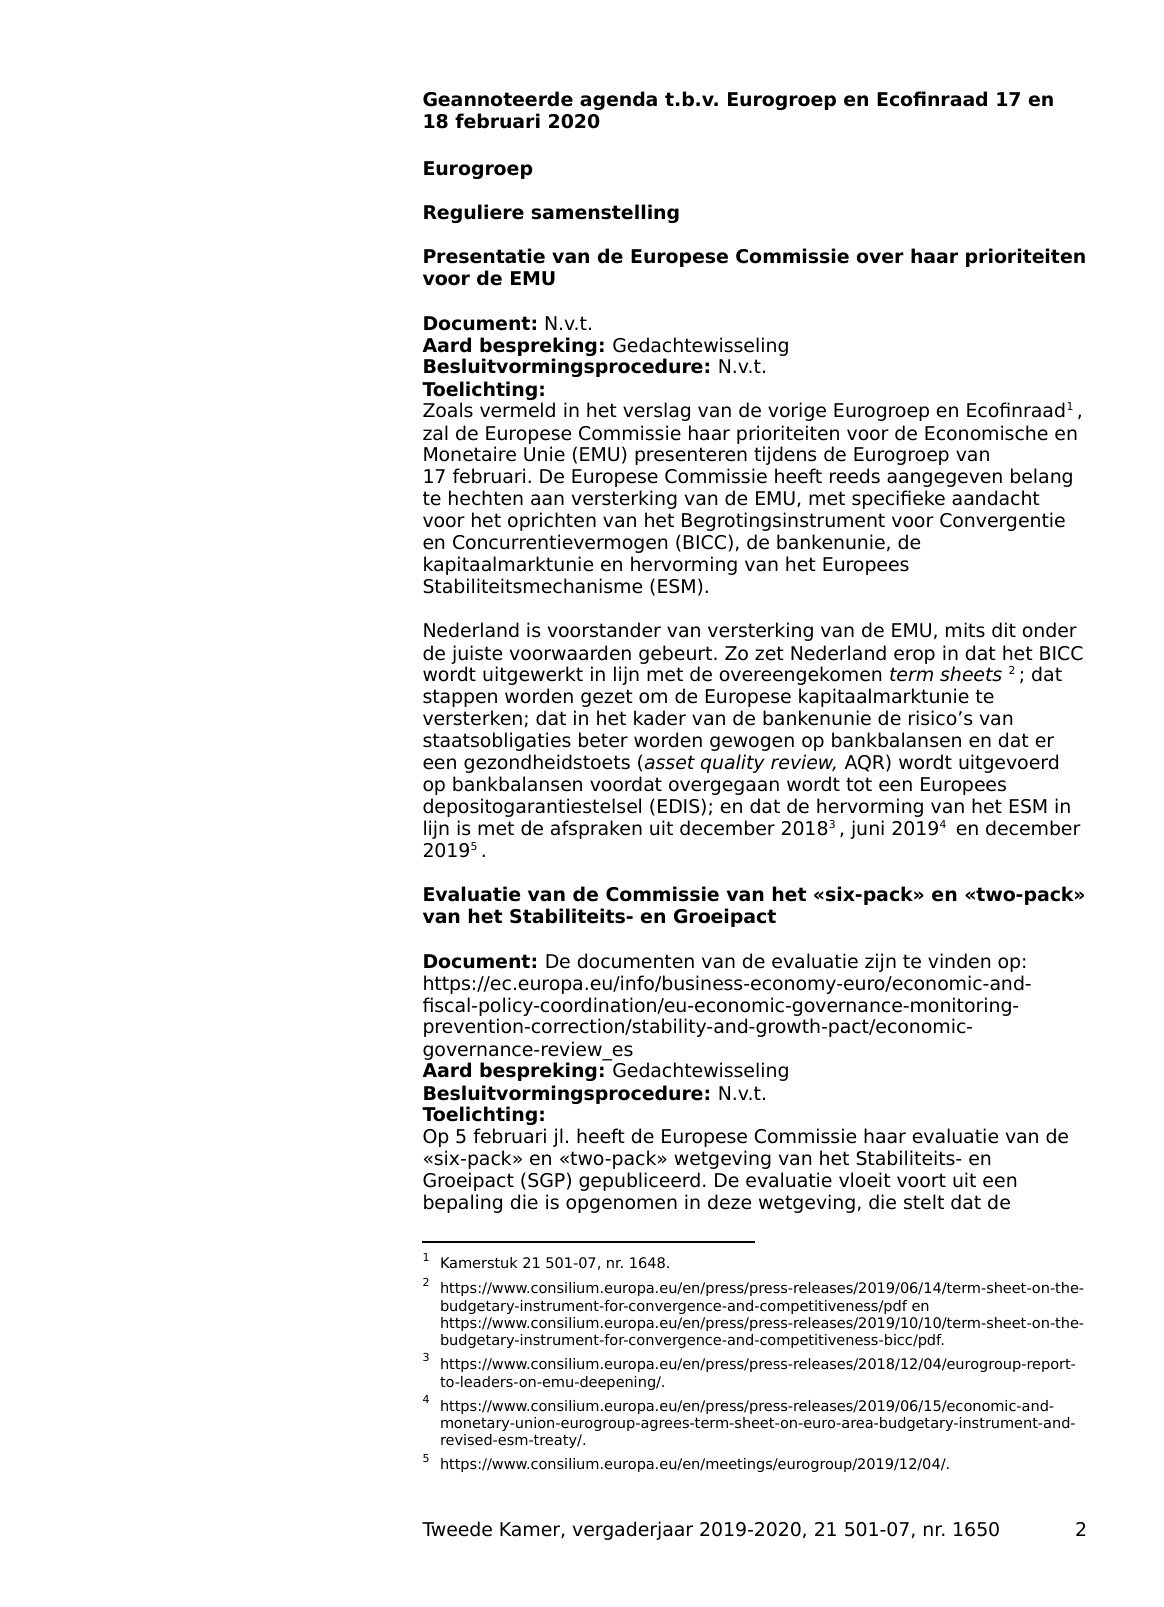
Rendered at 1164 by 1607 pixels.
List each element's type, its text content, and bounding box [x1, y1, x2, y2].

subtitle Eurogroep [422, 158, 1087, 180]
subtitle Geannoteerde agenda t.b.v. Eurogroep en Ecofinraad 17 en 18 februari 2020 [422, 89, 1087, 133]
text Document: N.v.t. [422, 312, 1087, 334]
text Aard bespreking: Gedachtewisseling [422, 1060, 1087, 1082]
text Besluitvormingsprocedure: N.v.t. [422, 356, 1087, 378]
text Besluitvormingsprocedure: N.v.t. [422, 1082, 1087, 1104]
text Zoals vermeld in het verslag van de vorige Eurogroep en Ecofinraad, zal de Europese Commissie haar prioriteiten voor de Economische en Monetaire Unie (EMU) presenteren tijdens de Eurogroep van 17 februari. De Europese Commissie heeft reeds aangegeven belang te hechten aan versterking van de EMU, met specifieke aandacht voor het oprichten van het Begrotingsinstrument voor Convergentie en Concurrentievermogen (BICC), de bankenunie, de kapitaalmarktunie en hervorming van het Europees Stabiliteitsmechanisme (ESM). [422, 400, 1087, 598]
text Toelichting: [422, 378, 1087, 400]
text Nederland is voorstander van versterking van de EMU, mits dit onder de juiste voorwaarden gebeurt. Zo zet Nederland erop in dat het BICC wordt uitgewerkt in lijn met de overeengekomen term sheets ; dat stappen worden gezet om de Europese kapitaalmarktunie te versterken; dat in het kader van de bankenunie de risico’s van staatsobligaties beter worden gewogen op bankbalansen en dat er een gezondheidstoets (asset quality review, AQR) wordt uitgevoerd op bankbalansen voordat overgegaan wordt tot een Europees depositogarantiestelsel (EDIS); en dat de hervorming van het ESM in lijn is met de afspraken uit december 2018, juni 2019 en december 2019. [422, 620, 1087, 862]
text https://www.consilium.europa.eu/en/press/press-releases/2019/06/14/term-sheet-on-the-budgetary-instrument-for-convergence-and-competitiveness/pdf en https://www.consilium.europa.eu/en/press/press-releases/2019/10/10/term-sheet-on-the-budgetary-instrument-for-convergence-and-competitiveness-bicc/pdf. [422, 1276, 1087, 1349]
text Kamerstuk 21 501-07, nr. 1648. [422, 1251, 1087, 1273]
text https://www.consilium.europa.eu/en/press/press-releases/2018/12/04/eurogroup-report-to-leaders-on-emu-deepening/. [422, 1352, 1087, 1391]
text Toelichting: [422, 1104, 1087, 1126]
text https://www.consilium.europa.eu/en/press/press-releases/2019/06/15/economic-and-monetary-union-eurogroup-agrees-term-sheet-on-euro-area-budgetary-instrument-and-revised-esm-treaty/. [422, 1393, 1087, 1449]
text https://www.consilium.europa.eu/en/meetings/eurogroup/2019/12/04/. [422, 1452, 1087, 1474]
text Document: De documenten van de evaluatie zijn te vinden op: https://ec.europa.eu/info/business-economy-euro/economic-and-fiscal-policy-coordination/eu-economic-governance-monitoring-prevention-correction/stability-and-growth-pact/economic-governance-review_es [422, 951, 1087, 1060]
subtitle Reguliere samenstelling [422, 202, 1087, 224]
text Op 5 februari jl. heeft de Europese Commissie haar evaluatie van de «six-pack» en «two-pack» wetgeving van het Stabiliteits- en Groeipact (SGP) gepubliceerd. De evaluatie vloeit voort uit een bepaling die is opgenomen in deze wetgeving, die stelt dat de [422, 1126, 1087, 1214]
text Aard bespreking: Gedachtewisseling [422, 334, 1087, 356]
subtitle Presentatie van de Europese Commissie over haar prioriteiten voor de EMU [422, 246, 1087, 290]
subtitle Evaluatie van de Commissie van het «six-pack» en «two-pack» van het Stabiliteits- en Groeipact [422, 884, 1087, 928]
